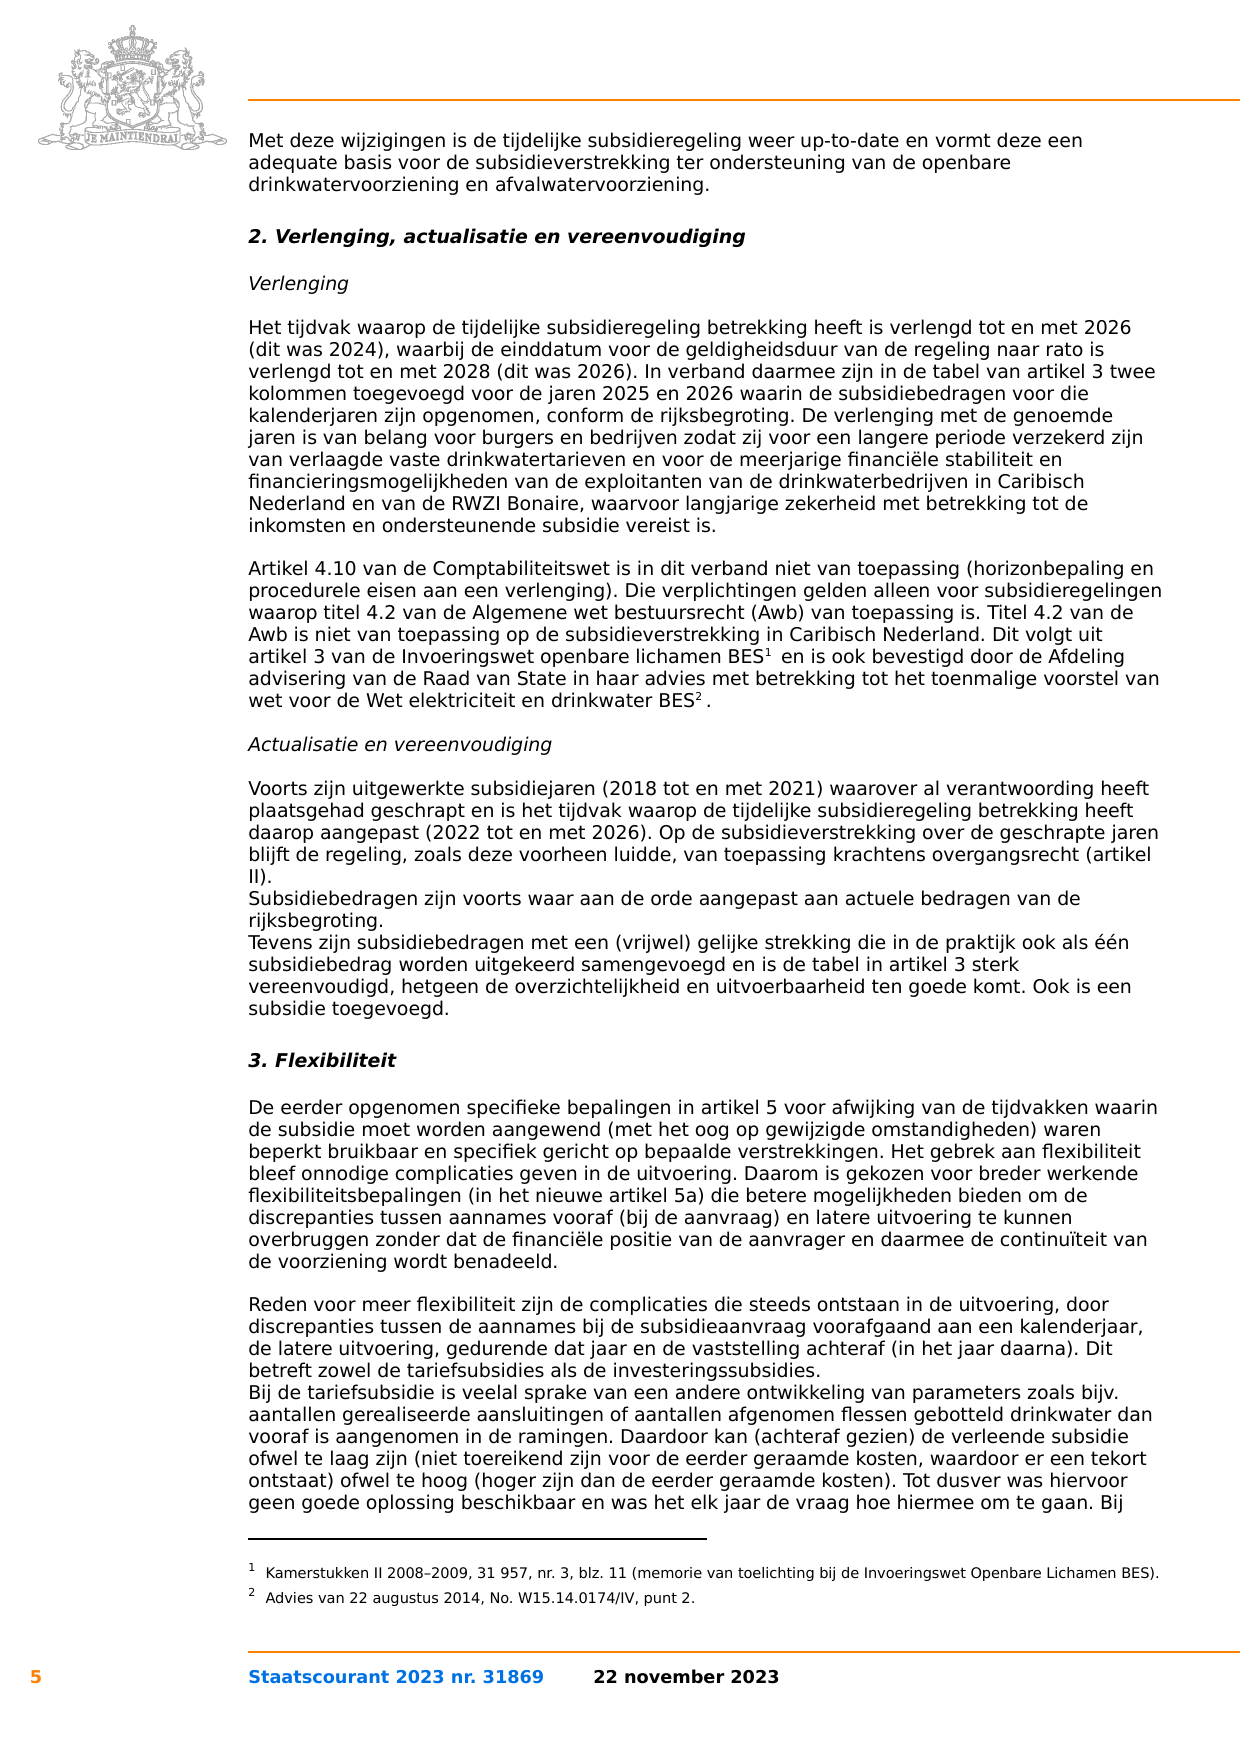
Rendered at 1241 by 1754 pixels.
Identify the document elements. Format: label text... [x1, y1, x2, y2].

subtitle 2. Verlenging, actualisatie en vereenvoudiging [248, 226, 1163, 248]
text Subsidiebedragen zijn voorts waar aan de orde aangepast aan actuele bedragen van de rijksbegroting. [248, 888, 1163, 932]
subtitle 3. Flexibiliteit [248, 1050, 1163, 1072]
text Bij de tariefsubsidie is veelal sprake van een andere ontwikkeling van parameters zoals bijv. aantallen gerealiseerde aansluitingen of aantallen afgenomen flessen gebotteld drinkwater dan vooraf is aangenomen in de ramingen. Daardoor kan (achteraf gezien) de verleende subsidie ofwel te laag zijn (niet toereikend zijn voor de eerder geraamde kosten, waardoor er een tekort ontstaat) ofwel te hoog (hoger zijn dan de eerder geraamde kosten). Tot dusver was hiervoor geen goede oplossing beschikbaar en was het elk jaar de vraag hoe hiermee om te gaan. Bij [248, 1382, 1163, 1514]
text Artikel 4.10 van de Comptabiliteitswet is in dit verband niet van toepassing (horizonbepaling en procedurele eisen aan een verlenging). Die verplichtingen gelden alleen voor subsidieregelingen waarop titel 4.2 van de Algemene wet bestuursrecht (Awb) van toepassing is. Titel 4.2 van de Awb is niet van toepassing op de subsidieverstrekking in Caribisch Nederland. Dit volgt uit artikel 3 van de Invoeringswet openbare lichamen BES en is ook bevestigd door de Afdeling advisering van de Raad van State in haar advies met betrekking tot het toenmalige voorstel van wet voor de Wet elektriciteit en drinkwater BES. [248, 558, 1163, 712]
subtitle Actualisatie en vereenvoudiging [248, 734, 1163, 756]
text Het tijdvak waarop de tijdelijke subsidieregeling betrekking heeft is verlengd tot en met 2026 (dit was 2024), waarbij de einddatum voor de geldigheidsduur van de regeling naar rato is verlengd tot en met 2028 (dit was 2026). In verband daarmee zijn in de tabel van artikel 3 twee kolommen toegevoegd voor de jaren 2025 en 2026 waarin de subsidiebedragen voor die kalenderjaren zijn opgenomen, conform de rijksbegroting. De verlenging met de genoemde jaren is van belang voor burgers en bedrijven zodat zij voor een langere periode verzekerd zijn van verlaagde vaste drinkwatertarieven en voor de meerjarige financiële stabiliteit en financieringsmogelijkheden van de exploitanten van de drinkwaterbedrijven in Caribisch Nederland en van de RWZI Bonaire, waarvoor langjarige zekerheid met betrekking tot de inkomsten en ondersteunende subsidie vereist is. [248, 317, 1163, 536]
text De eerder opgenomen specifieke bepalingen in artikel 5 voor afwijking van de tijdvakken waarin de subsidie moet worden aangewend (met het oog op gewijzigde omstandigheden) waren beperkt bruikbaar en specifiek gericht op bepaalde verstrekkingen. Het gebrek aan flexibiliteit bleef onnodige complicaties geven in de uitvoering. Daarom is gekozen voor breder werkende flexibiliteitsbepalingen (in het nieuwe artikel 5a) die betere mogelijkheden bieden om de discrepanties tussen aannames vooraf (bij de aanvraag) en latere uitvoering te kunnen overbruggen zonder dat de financiële positie van de aanvrager en daarmee de continuïteit van de voorziening wordt benadeeld. [248, 1097, 1163, 1272]
text Reden voor meer flexibiliteit zijn de complicaties die steeds ontstaan in de uitvoering, door discrepanties tussen de aannames bij de subsidieaanvraag voorafgaand aan een kalenderjaar, de latere uitvoering, gedurende dat jaar en de vaststelling achteraf (in het jaar daarna). Dit betreft zowel de tariefsubsidies als de investeringssubsidies. [248, 1294, 1163, 1382]
text Tevens zijn subsidiebedragen met een (vrijwel) gelijke strekking die in de praktijk ook als één subsidiebedrag worden uitgekeerd samengevoegd en is de tabel in artikel 3 sterk vereenvoudigd, hetgeen de overzichtelijkheid en uitvoerbaarheid ten goede komt. Ook is een subsidie toegevoegd. [248, 932, 1163, 1020]
text Met deze wijzigingen is de tijdelijke subsidieregeling weer up-to-date en vormt deze een adequate basis voor de subsidieverstrekking ter ondersteuning van de openbare drinkwatervoorziening en afvalwatervoorziening. [248, 130, 1163, 196]
subtitle Verlenging [248, 273, 1163, 295]
text Advies van 22 augustus 2014, No. W15.14.0174/IV, punt 2. [248, 1586, 1163, 1608]
picture [38, 25, 227, 150]
text Voorts zijn uitgewerkte subsidiejaren (2018 tot en met 2021) waarover al verantwoording heeft plaatsgehad geschrapt en is het tijdvak waarop de tijdelijke subsidieregeling betrekking heeft daarop aangepast (2022 tot en met 2026). Op de subsidieverstrekking over de geschrapte jaren blijft de regeling, zoals deze voorheen luidde, van toepassing krachtens overgangsrecht (artikel II). [248, 778, 1163, 888]
text Kamerstukken II 2008–2009, 31 957, nr. 3, blz. 11 (memorie van toelichting bij de Invoeringswet Openbare Lichamen BES). [248, 1561, 1163, 1583]
